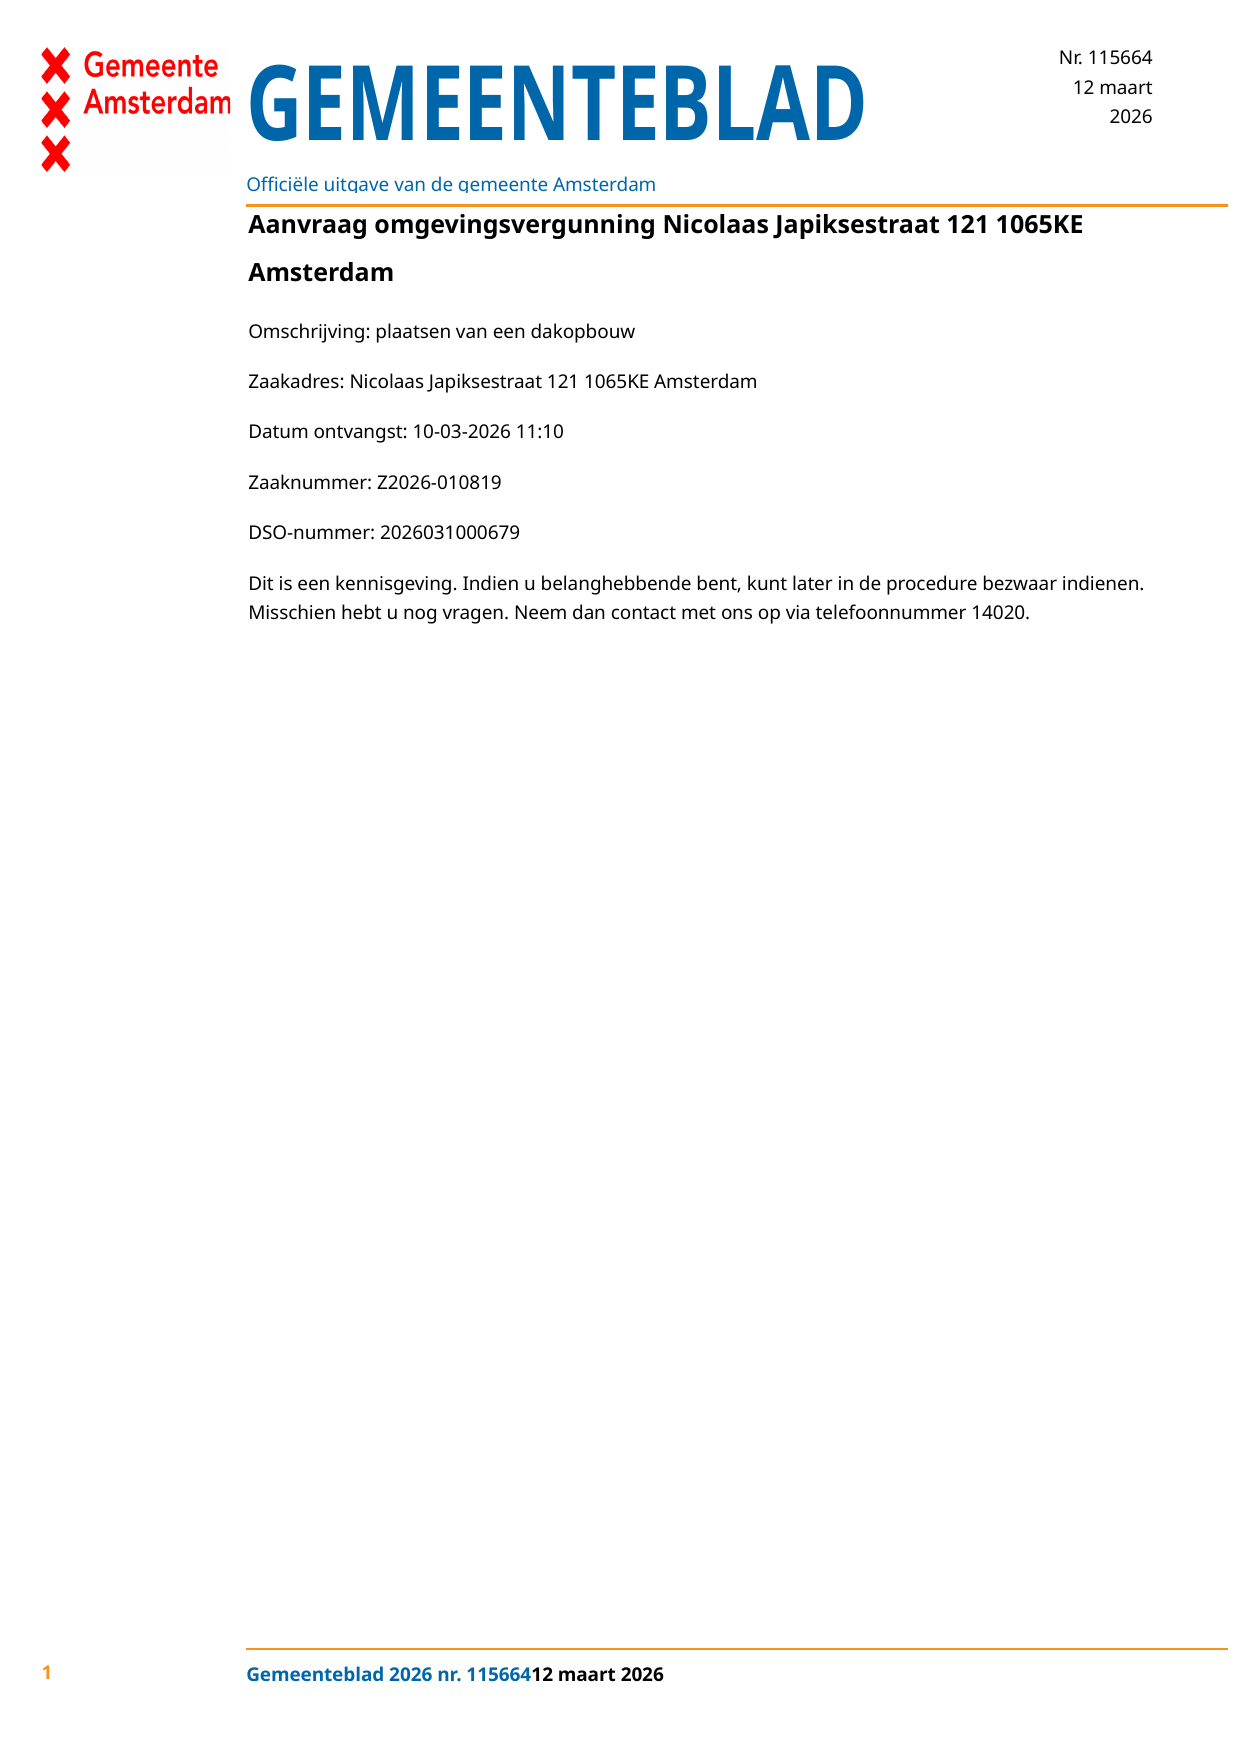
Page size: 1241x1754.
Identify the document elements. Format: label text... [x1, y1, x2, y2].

text Datum ontvangst: 10-03-2026 11:10 [248, 419, 1152, 444]
text DSO-nummer: 2026031000679 [248, 519, 1152, 545]
text Zaaknummer: Z2026-010819 [248, 469, 1152, 495]
text Zaakadres: Nicolaas Japiksestraat 121 1065KE Amsterdam [248, 368, 1152, 394]
picture [41, 47, 231, 172]
text Dit is een kennisgeving. Indien u belanghebbende bent, kunt later in de procedure bezwaar indienen. Misschien hebt u nog vragen. Neem dan contact met ons op via telefoonnummer 14020. [248, 570, 1152, 625]
text Omschrijving: plaatsen van een dakopbouw [248, 318, 1152, 344]
text Aanvraag omgevingsvergunning Nicolaas Japiksestraat 121 1065KE Amsterdam [248, 207, 1152, 288]
